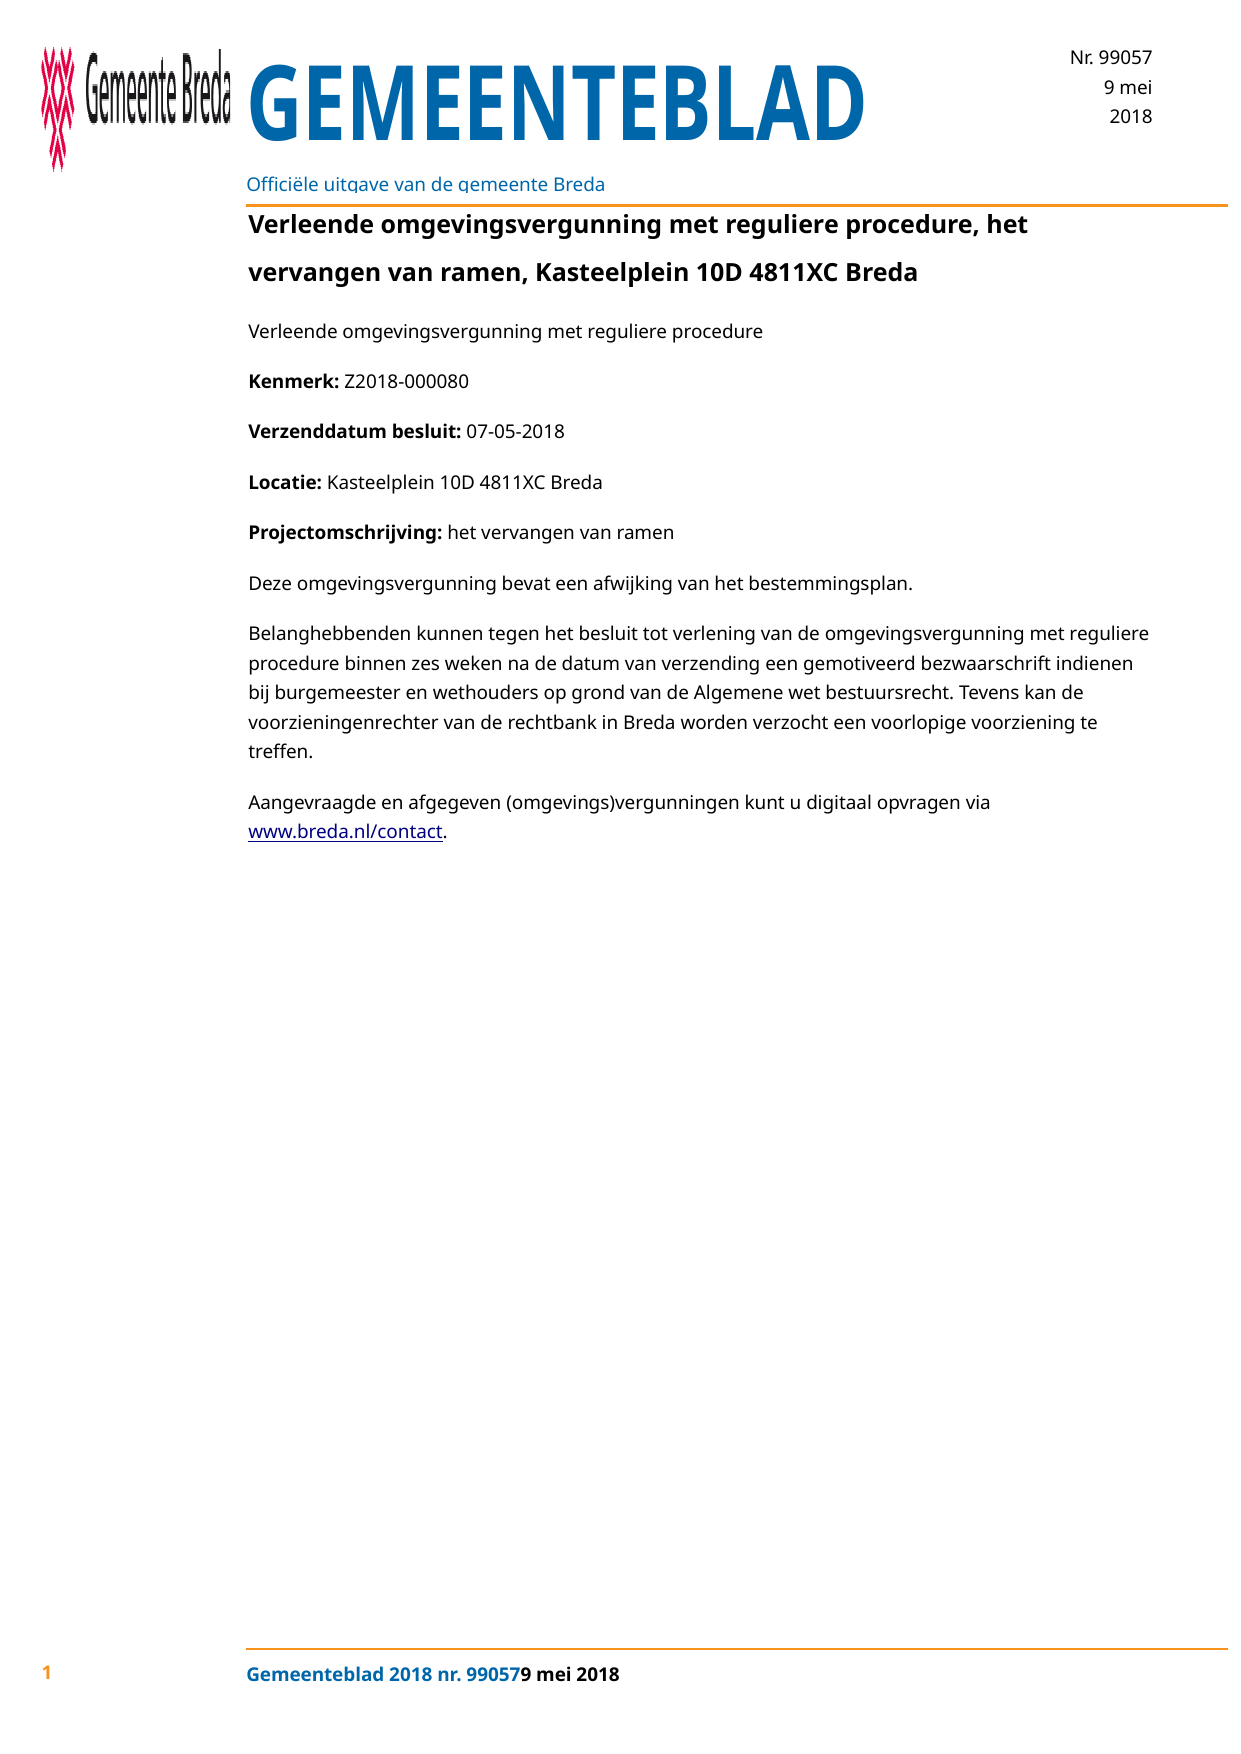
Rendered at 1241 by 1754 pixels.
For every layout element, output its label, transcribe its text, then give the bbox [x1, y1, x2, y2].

text Projectomschrijving: het vervangen van ramen [248, 519, 1152, 545]
text Kenmerk: Z2018-000080 [248, 368, 1152, 394]
text Verzenddatum besluit: 07-05-2018 [248, 419, 1152, 444]
text Verleende omgevingsvergunning met reguliere procedure, het vervangen van ramen, Kasteelplein 10D 4811XC Breda [248, 207, 1152, 288]
text Belanghebbenden kunnen tegen het besluit tot verlening van de omgevingsvergunning met reguliere procedure binnen zes weken na de datum van verzending een gemotiveerd bezwaarschrift indienen bij burgemeester en wethouders op grond van de Algemene wet bestuursrecht. Tevens kan de voorzieningenrechter van de rechtbank in Breda worden verzocht een voorlopige voorziening te treffen. [248, 620, 1152, 764]
picture [41, 47, 231, 172]
text Aangevraagde en afgegeven (omgevings)vergunningen kunt u digitaal opvragen via www.breda.nl/contact. [248, 789, 1152, 844]
text Locatie: Kasteelplein 10D 4811XC Breda [248, 469, 1152, 495]
text Deze omgevingsvergunning bevat een afwijking van het bestemmingsplan. [248, 570, 1152, 596]
text Verleende omgevingsvergunning met reguliere procedure [248, 318, 1152, 344]
